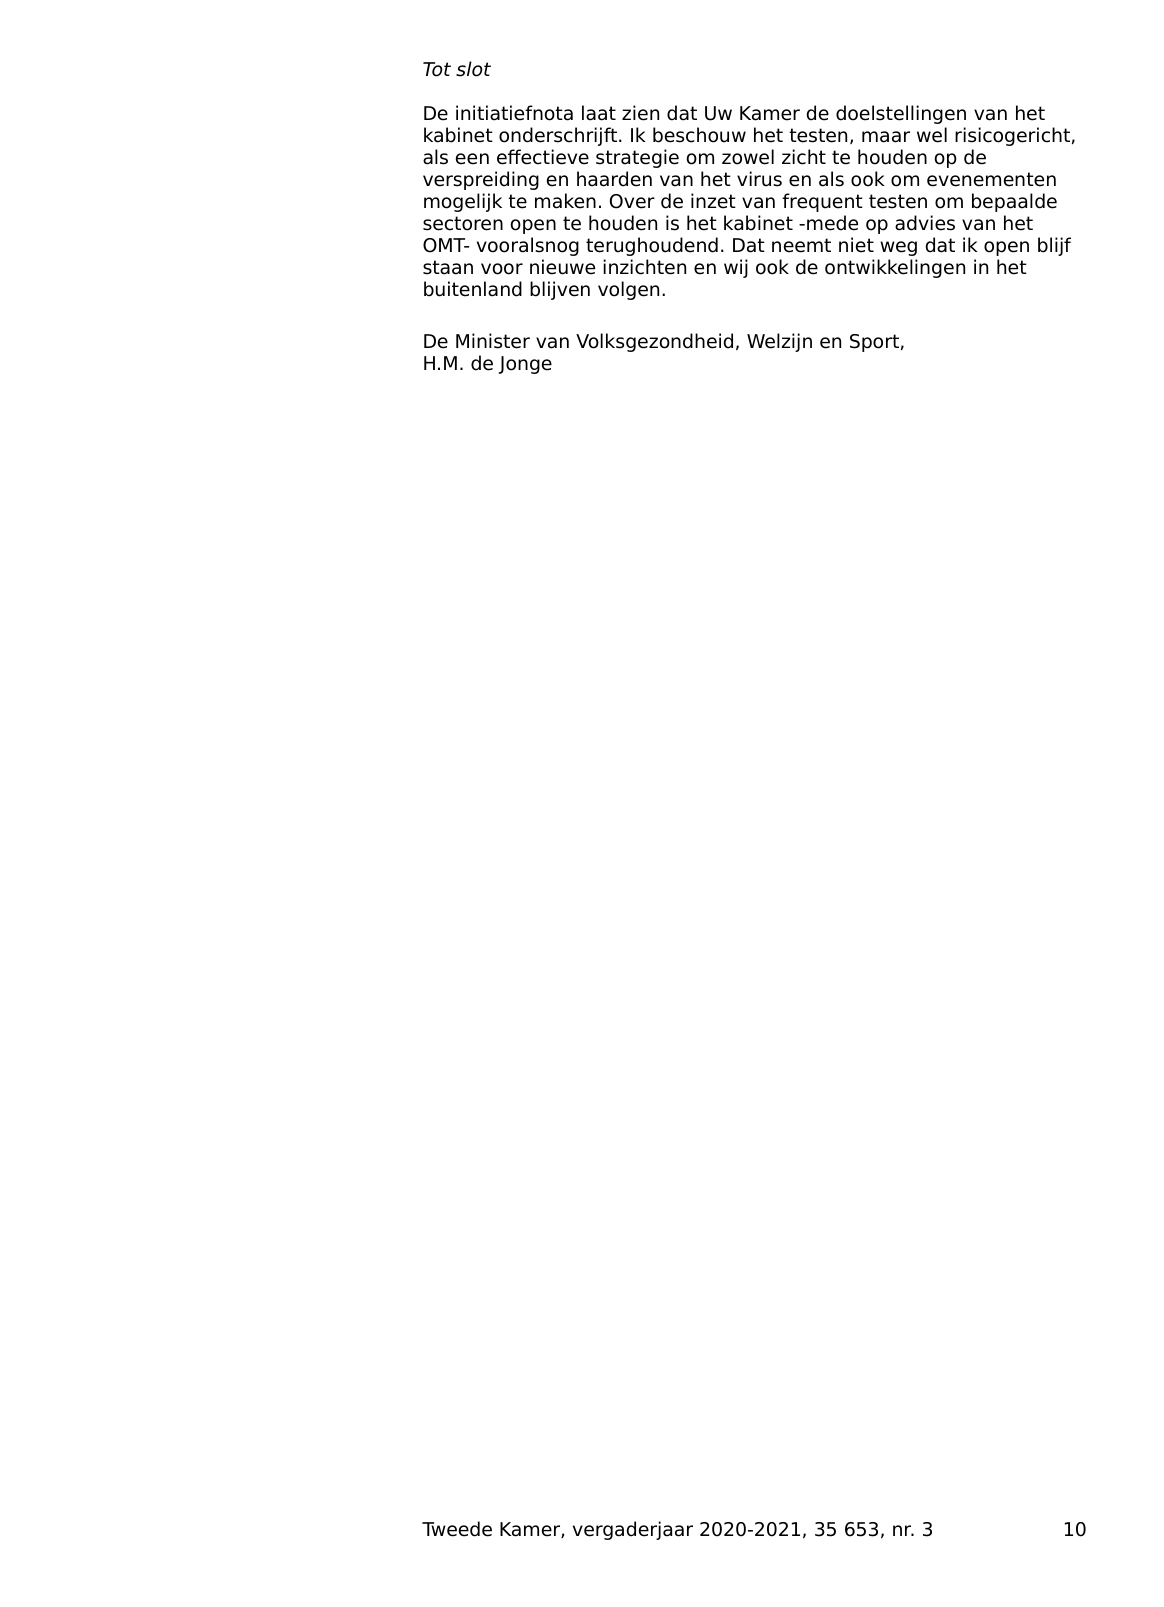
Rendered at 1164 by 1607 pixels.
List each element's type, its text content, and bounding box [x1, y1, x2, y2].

subtitle Tot slot [422, 59, 1087, 81]
text De initiatiefnota laat zien dat Uw Kamer de doelstellingen van het kabinet onderschrijft. Ik beschouw het testen, maar wel risicogericht, als een effectieve strategie om zowel zicht te houden op de verspreiding en haarden van het virus en als ook om evenementen mogelijk te maken. Over de inzet van frequent testen om bepaalde sectoren open te houden is het kabinet -mede op advies van het OMT- vooralsnog terughoudend. Dat neemt niet weg dat ik open blijf staan voor nieuwe inzichten en wij ook de ontwikkelingen in het buitenland blijven volgen. [422, 103, 1087, 301]
text De Minister van Volksgezondheid, Welzijn en Sport, H.M. de Jonge [422, 331, 1087, 375]
